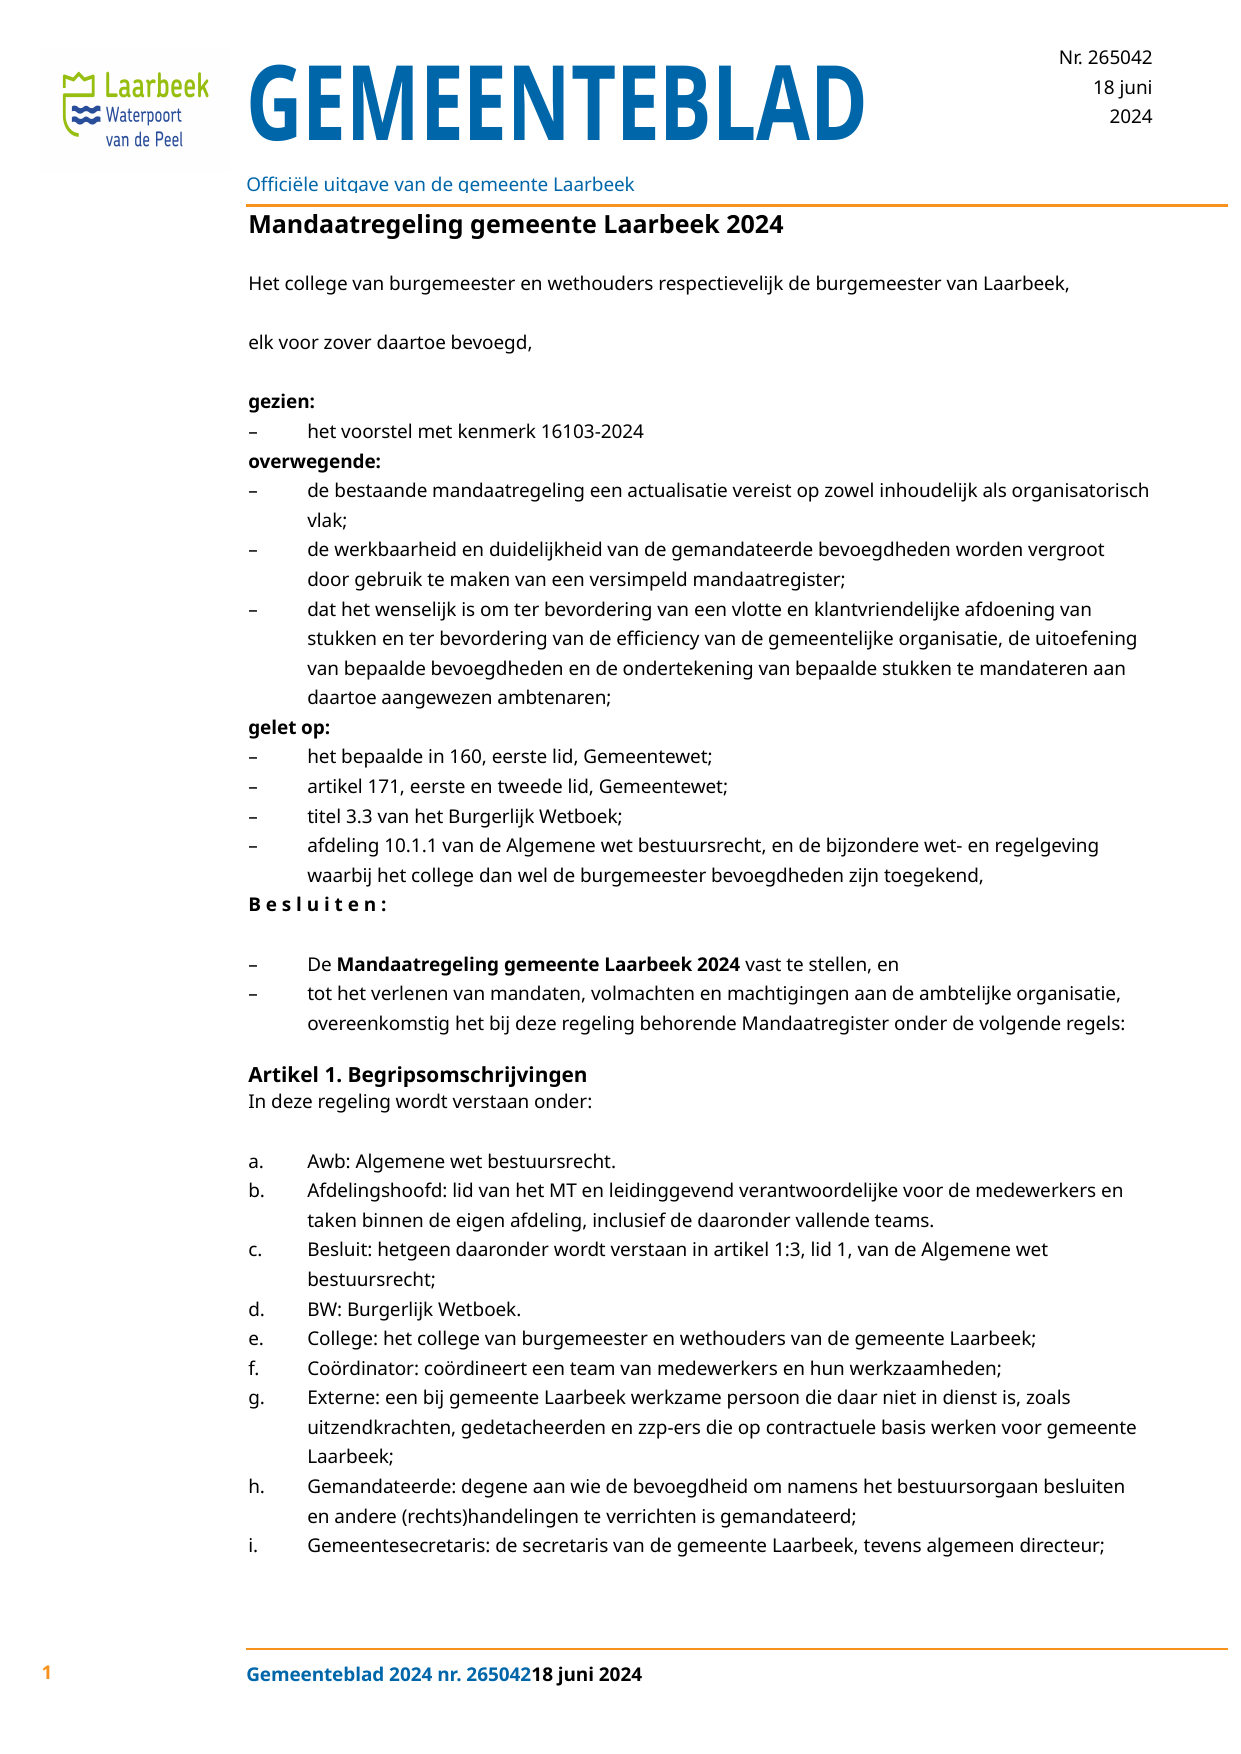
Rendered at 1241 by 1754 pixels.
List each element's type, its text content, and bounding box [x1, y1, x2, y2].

text overwegende: [248, 448, 1152, 473]
text elk voor zover daartoe bevoegd, [248, 329, 1152, 355]
list BW: Burgerlijk Wetboek. [248, 1296, 1152, 1322]
text Mandaatregeling gemeente Laarbeek 2024 [248, 207, 1152, 241]
list het voorstel met kenmerk 16103-2024 [248, 418, 1152, 444]
text B e s l u i t e n : [248, 892, 1152, 917]
list Coördinator: coördineert een team van medewerkers en hun werkzaamheden; [248, 1355, 1152, 1381]
text gezien: [248, 389, 1152, 414]
list Besluit: hetgeen daaronder wordt verstaan in artikel 1:3, lid 1, van de Algemene wet bestuursrecht; [248, 1237, 1152, 1292]
list Afdelingshoofd: lid van het MT en leidinggevend verantwoordelijke voor de medewerkers en taken binnen de eigen afdeling, inclusief de daaronder vallende teams. [248, 1177, 1152, 1233]
list College: het college van burgemeester en wethouders van de gemeente Laarbeek; [248, 1325, 1152, 1351]
picture [41, 47, 231, 172]
list Awb: Algemene wet bestuursrecht. [248, 1148, 1152, 1174]
text In deze regeling wordt verstaan onder: [248, 1089, 1152, 1114]
list dat het wenselijk is om ter bevordering van een vlotte en klantvriendelijke afdoening van stukken en ter bevordering van de efficiency van de gemeentelijke organisatie, de uitoefening van bepaalde bevoegdheden en de ondertekening van bepaalde stukken te mandateren aan daartoe aangewezen ambtenaren; [248, 596, 1152, 710]
list Gemeentesecretaris: de secretaris van de gemeente Laarbeek, tevens algemeen directeur; [248, 1532, 1152, 1558]
text Artikel 1. Begripsomschrijvingen [248, 1060, 1152, 1089]
list titel 3.3 van het Burgerlijk Wetboek; [248, 803, 1152, 828]
list afdeling 10.1.1 van de Algemene wet bestuursrecht, en de bijzondere wet- en regelgeving waarbij het college dan wel de burgemeester bevoegdheden zijn toegekend, [248, 832, 1152, 888]
text gelet op: [248, 714, 1152, 740]
list Externe: een bij gemeente Laarbeek werkzame persoon die daar niet in dienst is, zoals uitzendkrachten, gedetacheerden en zzp-ers die op contractuele basis werken voor gemeente Laarbeek; [248, 1384, 1152, 1469]
text Het college van burgemeester en wethouders respectievelijk de burgemeester van Laarbeek, [248, 270, 1152, 296]
list het bepaalde in 160, eerste lid, Gemeentewet; [248, 744, 1152, 769]
list artikel 171, eerste en tweede lid, Gemeentewet; [248, 773, 1152, 799]
list de werkbaarheid en duidelijkheid van de gemandateerde bevoegdheden worden vergroot door gebruik te maken van een versimpeld mandaatregister; [248, 537, 1152, 592]
list de bestaande mandaatregeling een actualisatie vereist op zowel inhoudelijk als organisatorisch vlak; [248, 477, 1152, 533]
list tot het verlenen van mandaten, volmachten en machtigingen aan de ambtelijke organisatie, overeenkomstig het bij deze regeling behorende Mandaatregister onder de volgende regels: [248, 980, 1152, 1036]
list Gemandateerde: degene aan wie de bevoegdheid om namens het bestuursorgaan besluiten en andere (rechts)handelingen te verrichten is gemandateerd; [248, 1473, 1152, 1529]
list De Mandaatregeling gemeente Laarbeek 2024 vast te stellen, en [248, 951, 1152, 976]
